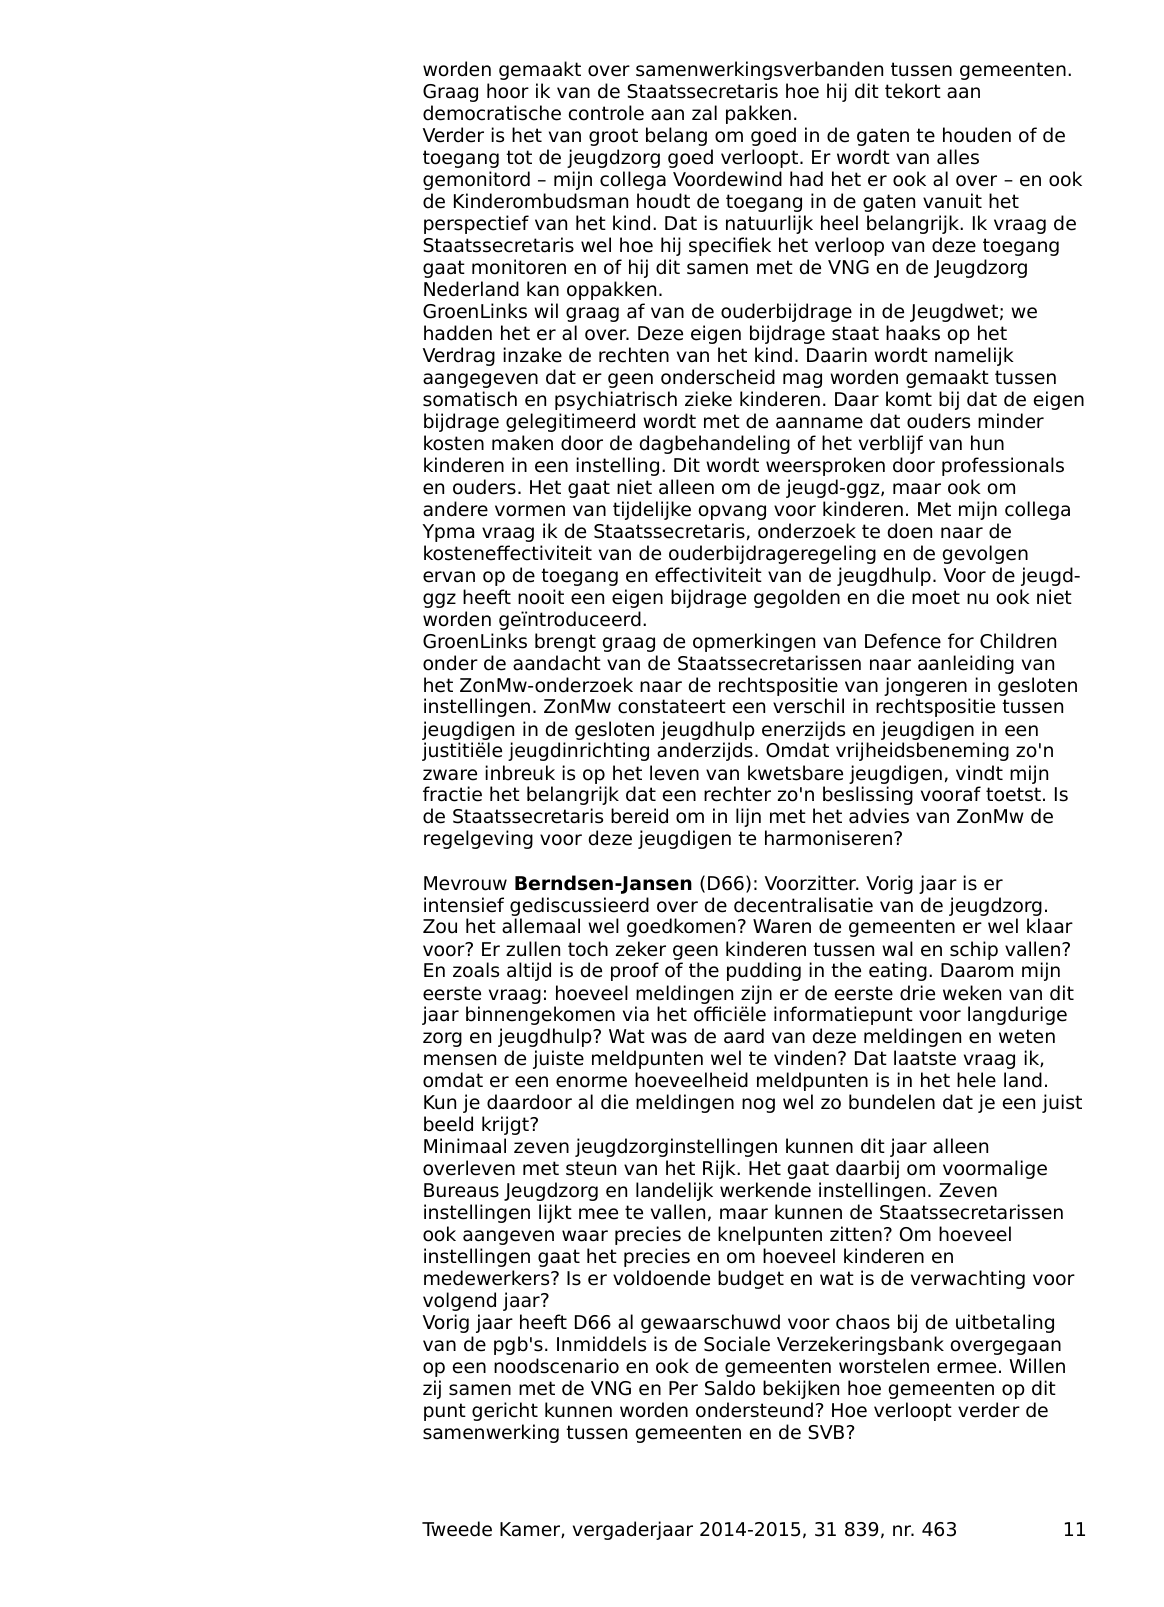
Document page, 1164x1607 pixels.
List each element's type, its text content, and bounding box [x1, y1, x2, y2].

text worden gemaakt over samenwerkingsverbanden tussen gemeenten. Graag hoor ik van de Staatssecretaris hoe hij dit tekort aan democratische controle aan zal pakken. [422, 59, 1087, 125]
text GroenLinks wil graag af van de ouderbijdrage in de Jeugdwet; we hadden het er al over. Deze eigen bijdrage staat haaks op het Verdrag inzake de rechten van het kind. Daarin wordt namelijk aangegeven dat er geen onderscheid mag worden gemaakt tussen somatisch en psychiatrisch zieke kinderen. Daar komt bij dat de eigen bijdrage gelegitimeerd wordt met de aanname dat ouders minder kosten maken door de dagbehandeling of het verblijf van hun kinderen in een instelling. Dit wordt weersproken door professionals en ouders. Het gaat niet alleen om de jeugd-ggz, maar ook om andere vormen van tijdelijke opvang voor kinderen. Met mijn collega Ypma vraag ik de Staatssecretaris, onderzoek te doen naar de kosteneffectiviteit van de ouderbijdrageregeling en de gevolgen ervan op de toegang en effectiviteit van de jeugdhulp. Voor de jeugd-ggz heeft nooit een eigen bijdrage gegolden en die moet nu ook niet worden geïntroduceerd. [422, 301, 1087, 631]
text Vorig jaar heeft D66 al gewaarschuwd voor chaos bij de uitbetaling van de pgb's. Inmiddels is de Sociale Verzekeringsbank overgegaan op een noodscenario en ook de gemeenten worstelen ermee. Willen zij samen met de VNG en Per Saldo bekijken hoe gemeenten op dit punt gericht kunnen worden ondersteund? Hoe verloopt verder de samenwerking tussen gemeenten en de SVB? [422, 1312, 1087, 1444]
text Mevrouw Berndsen-Jansen (D66): Voorzitter. Vorig jaar is er intensief gediscussieerd over de decentralisatie van de jeugdzorg. Zou het allemaal wel goedkomen? Waren de gemeenten er wel klaar voor? Er zullen toch zeker geen kinderen tussen wal en schip vallen? En zoals altijd is de proof of the pudding in the eating. Daarom mijn eerste vraag: hoeveel meldingen zijn er de eerste drie weken van dit jaar binnengekomen via het officiële informatiepunt voor langdurige zorg en jeugdhulp? Wat was de aard van deze meldingen en weten mensen de juiste meldpunten wel te vinden? Dat laatste vraag ik, omdat er een enorme hoeveelheid meldpunten is in het hele land. Kun je daardoor al die meldingen nog wel zo bundelen dat je een juist beeld krijgt? [422, 872, 1087, 1136]
text Minimaal zeven jeugdzorginstellingen kunnen dit jaar alleen overleven met steun van het Rijk. Het gaat daarbij om voormalige Bureaus Jeugdzorg en landelijk werkende instellingen. Zeven instellingen lijkt mee te vallen, maar kunnen de Staatssecretarissen ook aangeven waar precies de knelpunten zitten? Om hoeveel instellingen gaat het precies en om hoeveel kinderen en medewerkers? Is er voldoende budget en wat is de verwachting voor volgend jaar? [422, 1136, 1087, 1312]
text Verder is het van groot belang om goed in de gaten te houden of de toegang tot de jeugdzorg goed verloopt. Er wordt van alles gemonitord – mijn collega Voordewind had het er ook al over – en ook de Kinderombudsman houdt de toegang in de gaten vanuit het perspectief van het kind. Dat is natuurlijk heel belangrijk. Ik vraag de Staatssecretaris wel hoe hij specifiek het verloop van deze toegang gaat monitoren en of hij dit samen met de VNG en de Jeugdzorg Nederland kan oppakken. [422, 125, 1087, 301]
text GroenLinks brengt graag de opmerkingen van Defence for Children onder de aandacht van de Staatssecretarissen naar aanleiding van het ZonMw-onderzoek naar de rechtspositie van jongeren in gesloten instellingen. ZonMw constateert een verschil in rechtspositie tussen jeugdigen in de gesloten jeugdhulp enerzijds en jeugdigen in een justitiële jeugdinrichting anderzijds. Omdat vrijheidsbeneming zo'n zware inbreuk is op het leven van kwetsbare jeugdigen, vindt mijn fractie het belangrijk dat een rechter zo'n beslissing vooraf toetst. Is de Staatssecretaris bereid om in lijn met het advies van ZonMw de regelgeving voor deze jeugdigen te harmoniseren? [422, 631, 1087, 850]
